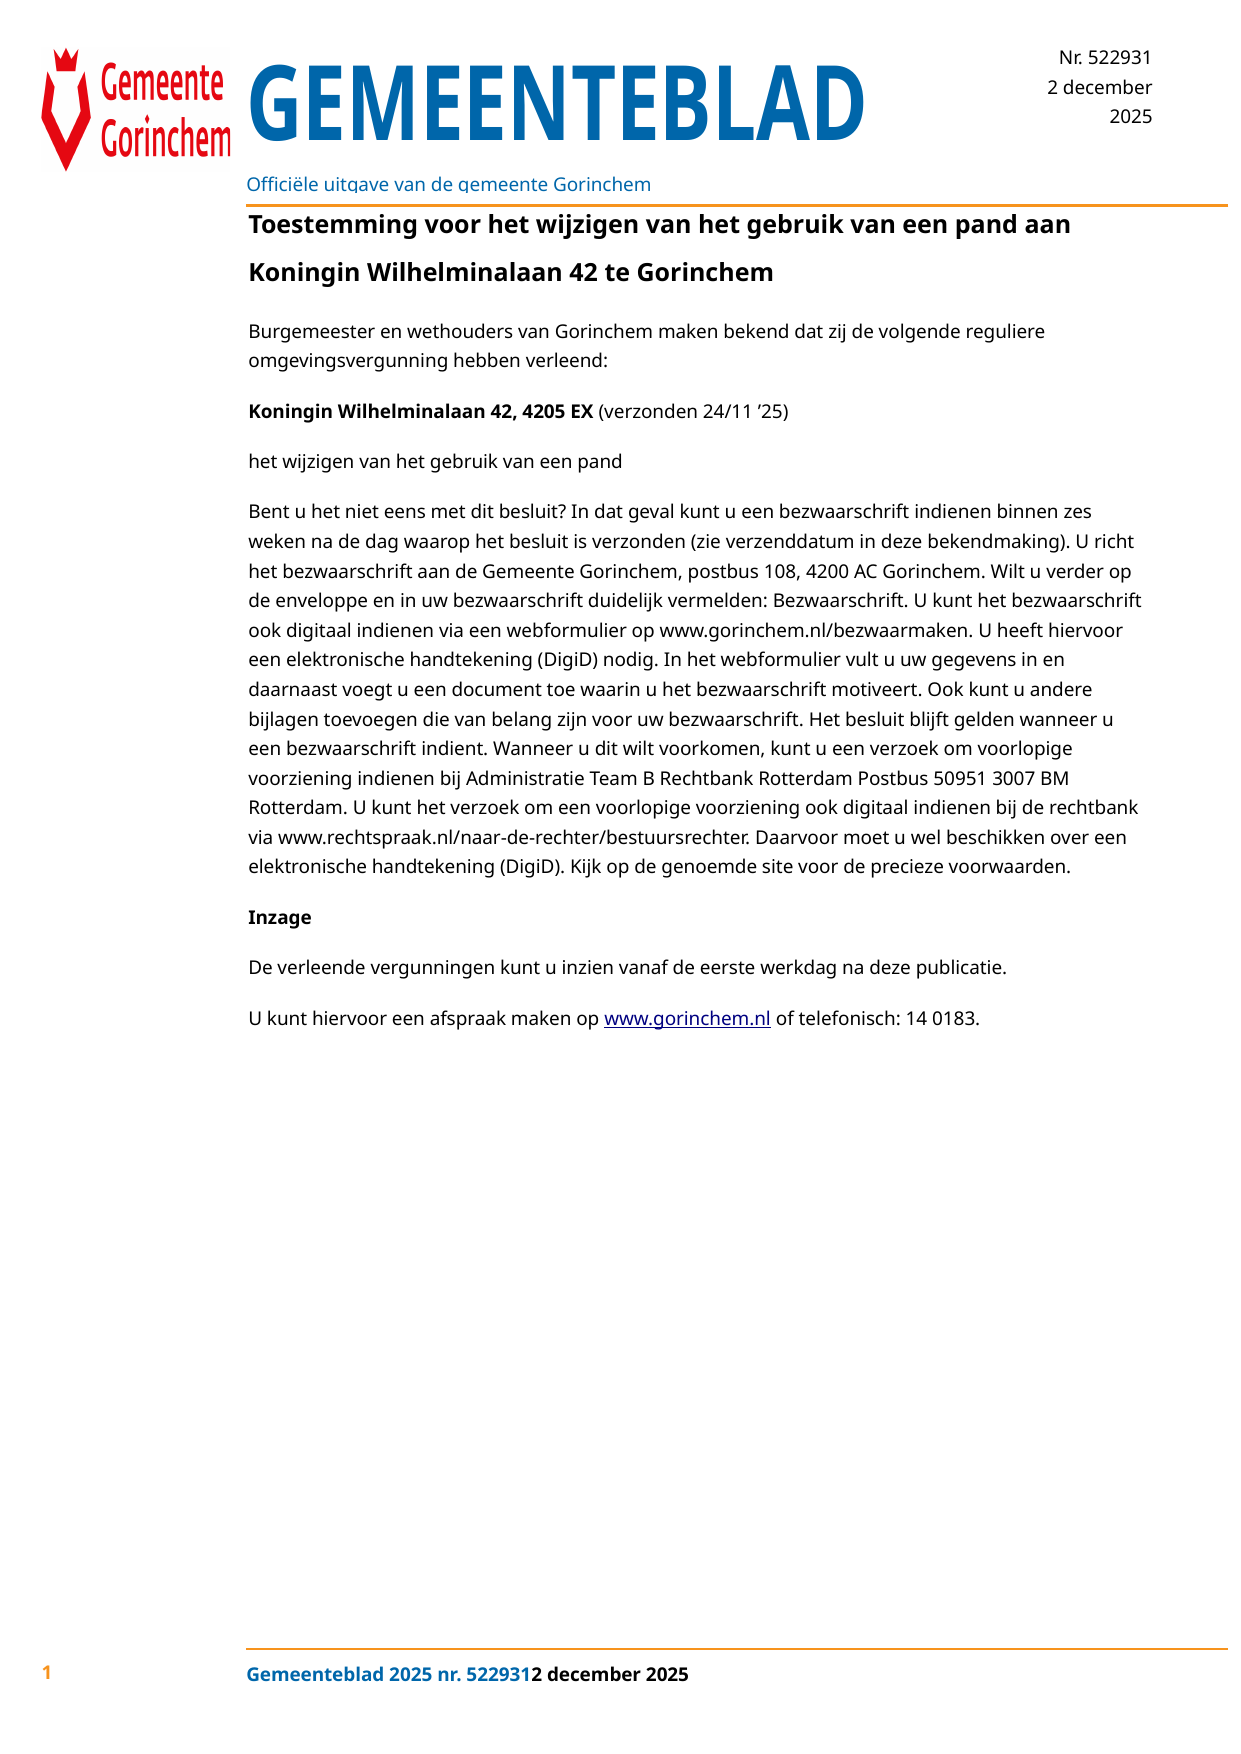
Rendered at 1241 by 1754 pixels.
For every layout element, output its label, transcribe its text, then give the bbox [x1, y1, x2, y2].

text Toestemming voor het wijzigen van het gebruik van een pand aan Koningin Wilhelminalaan 42 te Gorinchem [248, 207, 1152, 288]
text De verleende vergunningen kunt u inzien vanaf de eerste werkdag na deze publicatie. [248, 954, 1152, 980]
picture [41, 47, 231, 172]
text Burgemeester en wethouders van Gorinchem maken bekend dat zij de volgende reguliere omgevingsvergunning hebben verleend: [248, 318, 1152, 373]
text U kunt hiervoor een afspraak maken op www.gorinchem.nl of telefonisch: 14 0183. [248, 1005, 1152, 1031]
text Bent u het niet eens met dit besluit? In dat geval kunt u een bezwaarschrift indienen binnen zes weken na de dag waarop het besluit is verzonden (zie verzenddatum in deze bekendmaking). U richt het bezwaarschrift aan de Gemeente Gorinchem, postbus 108, 4200 AC Gorinchem. Wilt u verder op de enveloppe en in uw bezwaarschrift duidelijk vermelden: Bezwaarschrift. U kunt het bezwaarschrift ook digitaal indienen via een webformulier op www.gorinchem.nl/bezwaarmaken. U heeft hiervoor een elektronische handtekening (DigiD) nodig. In het webformulier vult u uw gegevens in en daarnaast voegt u een document toe waarin u het bezwaarschrift motiveert. Ook kunt u andere bijlagen toevoegen die van belang zijn voor uw bezwaarschrift. Het besluit blijft gelden wanneer u een bezwaarschrift indient. Wanneer u dit wilt voorkomen, kunt u een verzoek om voorlopige voorziening indienen bij Administratie Team B Rechtbank Rotterdam Postbus 50951 3007 BM Rotterdam. U kunt het verzoek om een voorlopige voorziening ook digitaal indienen bij de rechtbank via www.rechtspraak.nl/naar-de-rechter/bestuursrechter. Daarvoor moet u wel beschikken over een elektronische handtekening (DigiD). Kijk op de genoemde site voor de precieze voorwaarden. [248, 499, 1152, 879]
text het wijzigen van het gebruik van een pand [248, 448, 1152, 474]
text Inzage [248, 904, 1152, 930]
text Koningin Wilhelminalaan 42, 4205 EX (verzonden 24/11 ’25) [248, 398, 1152, 424]
